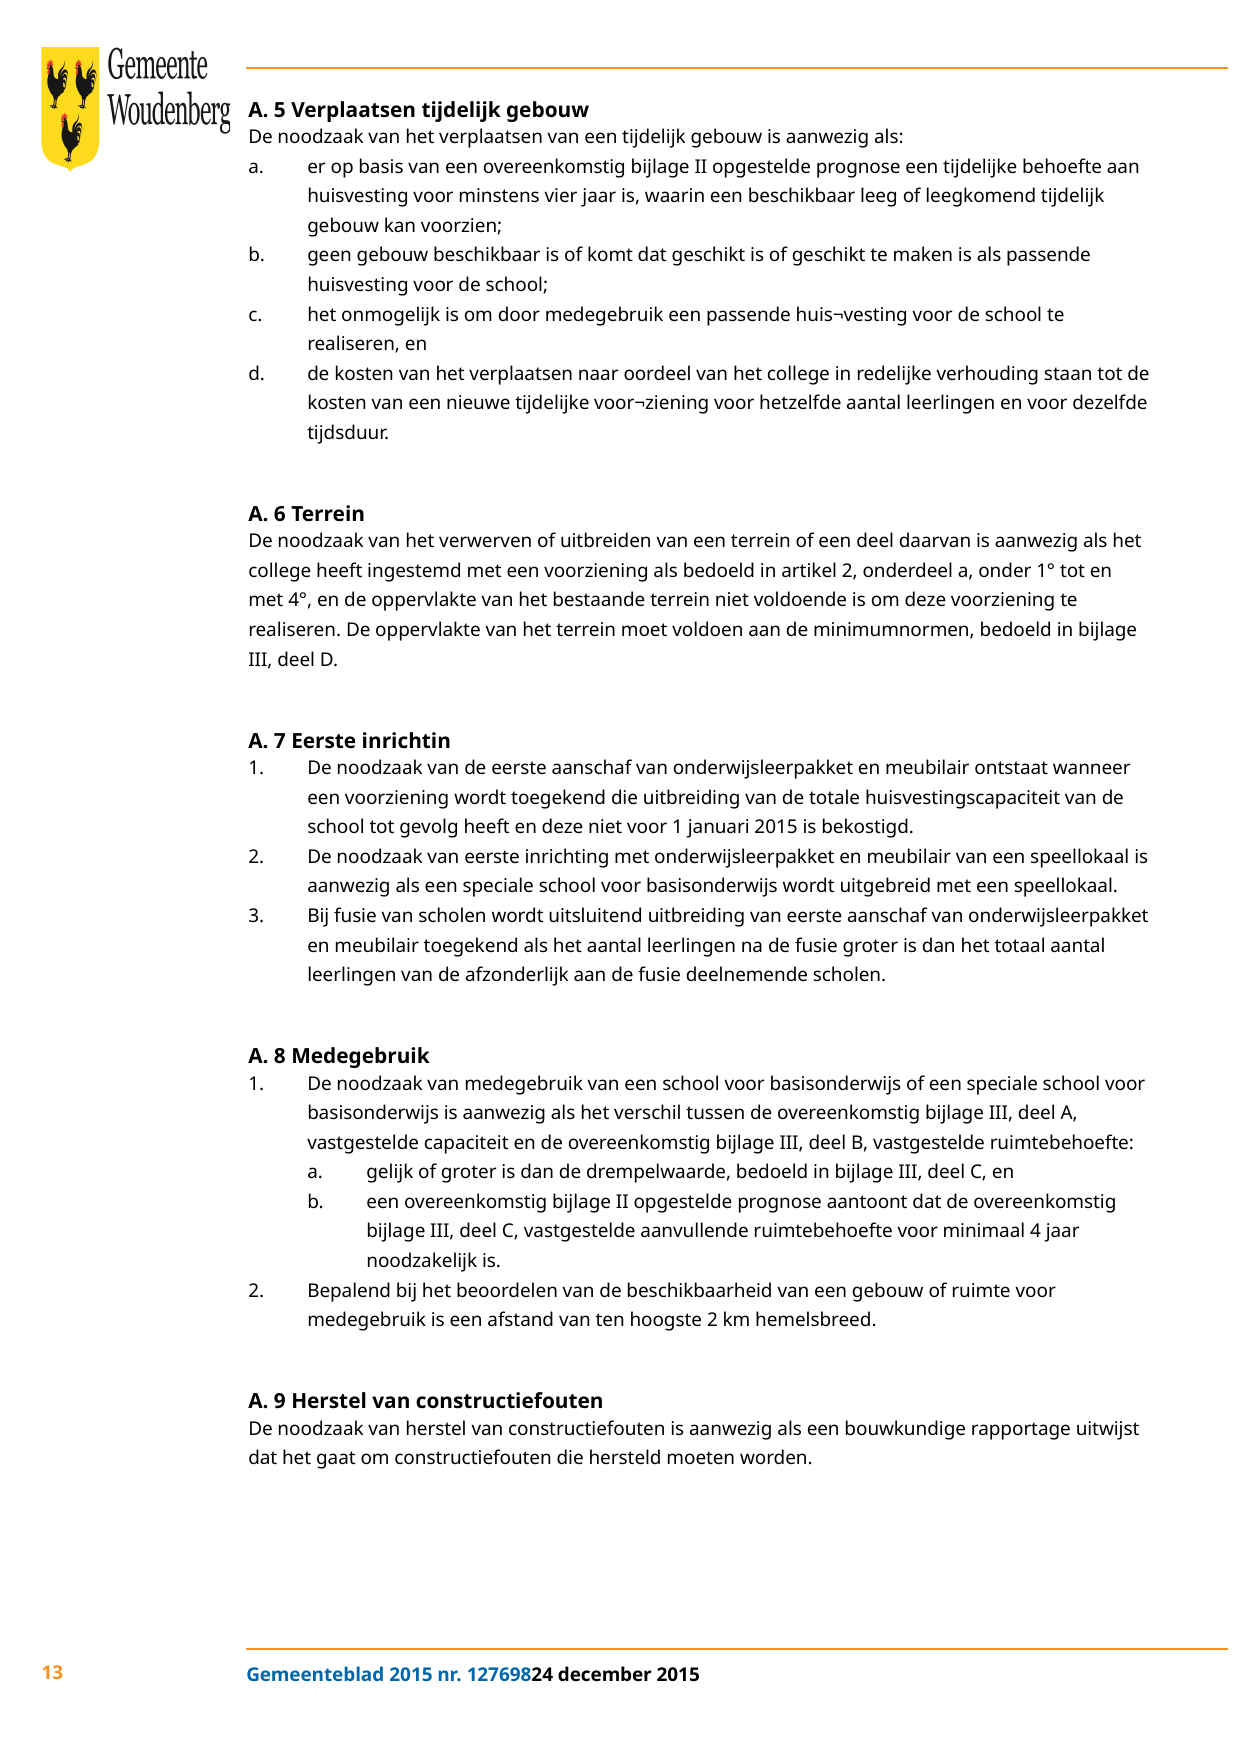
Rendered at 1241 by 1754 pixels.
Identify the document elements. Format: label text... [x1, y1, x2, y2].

list De noodzaak van eerste inrichting met onderwijsleerpakket en meubilair van een speellokaal is aanwezig als een speciale school voor basisonderwijs wordt uitgebreid met een speellokaal. [248, 843, 1152, 898]
text A. 8 Medegebruik [248, 1041, 1152, 1070]
text De noodzaak van het verplaatsen van een tijdelijk gebouw is aanwezig als: [248, 123, 1152, 149]
list een overeenkomstig bijlage II opgestelde prognose aantoont dat de overeenkomstig bijlage III, deel C, vastgestelde aanvullende ruimtebehoefte voor minimaal 4 jaar noodzakelijk is. [307, 1188, 1152, 1273]
list Bepalend bij het beoordelen van de beschikbaarheid van een gebouw of ruimte voor medegebruik is een afstand van ten hoogste 2 km hemelsbreed. [248, 1277, 1152, 1332]
text A. 5 Verplaatsen tijdelijk gebouw [248, 95, 1152, 123]
list De noodzaak van medegebruik van een school voor basisonderwijs of een speciale school voor basisonderwijs is aanwezig als het verschil tussen de overeenkomstig bijlage III, deel A, vastgestelde capaciteit en de overeenkomstig bijlage III, deel B, vastgestelde ruimtebehoefte: [248, 1070, 1152, 1155]
list de kosten van het verplaatsen naar oordeel van het college in redelijke verhouding staan tot de kosten van een nieuwe tijdelijke voor¬ziening voor hetzelfde aantal leerlingen en voor dezelfde tijdsduur. [248, 360, 1152, 445]
list het onmogelijk is om door medegebruik een passende huis¬vesting voor de school te realiseren, en [248, 301, 1152, 356]
list geen gebouw beschikbaar is of komt dat geschikt is of geschikt te maken is als passende huisvesting voor de school; [248, 242, 1152, 297]
text De noodzaak van het verwerven of uitbreiden van een terrein of een deel daarvan is aanwezig als het college heeft ingestemd met een voorziening als bedoeld in artikel 2, onderdeel a, onder 1° tot en met 4°, en de oppervlakte van het bestaande terrein niet voldoende is om deze voorziening te realiseren. De oppervlakte van het terrein moet voldoen aan de minimumnormen, bedoeld in bijlage III, deel D. [248, 527, 1152, 672]
list De noodzaak van de eerste aanschaf van onderwijsleerpakket en meubilair ontstaat wanneer een voorziening wordt toegekend die uitbreiding van de totale huisvestingscapaciteit van de school tot gevolg heeft en deze niet voor 1 januari 2015 is bekostigd. [248, 754, 1152, 839]
picture [41, 47, 231, 172]
text A. 7 Eerste inrichtin [248, 726, 1152, 754]
list Bij fusie van scholen wordt uitsluitend uitbreiding van eerste aanschaf van onderwijsleerpakket en meubilair toegekend als het aantal leerlingen na de fusie groter is dan het totaal aantal leerlingen van de afzonderlijk aan de fusie deelnemende scholen. [248, 902, 1152, 987]
text De noodzaak van herstel van constructiefouten is aanwezig als een bouwkundige rapportage uitwijst dat het gaat om constructiefouten die hersteld moeten worden. [248, 1415, 1152, 1470]
list gelijk of groter is dan de drempelwaarde, bedoeld in bijlage III, deel C, en [307, 1158, 1152, 1184]
text A. 6 Terrein [248, 499, 1152, 527]
text A. 9 Herstel van constructiefouten [248, 1386, 1152, 1415]
list er op basis van een overeenkomstig bijlage II opgestelde prognose een tijdelijke behoefte aan huisvesting voor minstens vier jaar is, waarin een beschikbaar leeg of leegkomend tijdelijk gebouw kan voorzien; [248, 153, 1152, 238]
